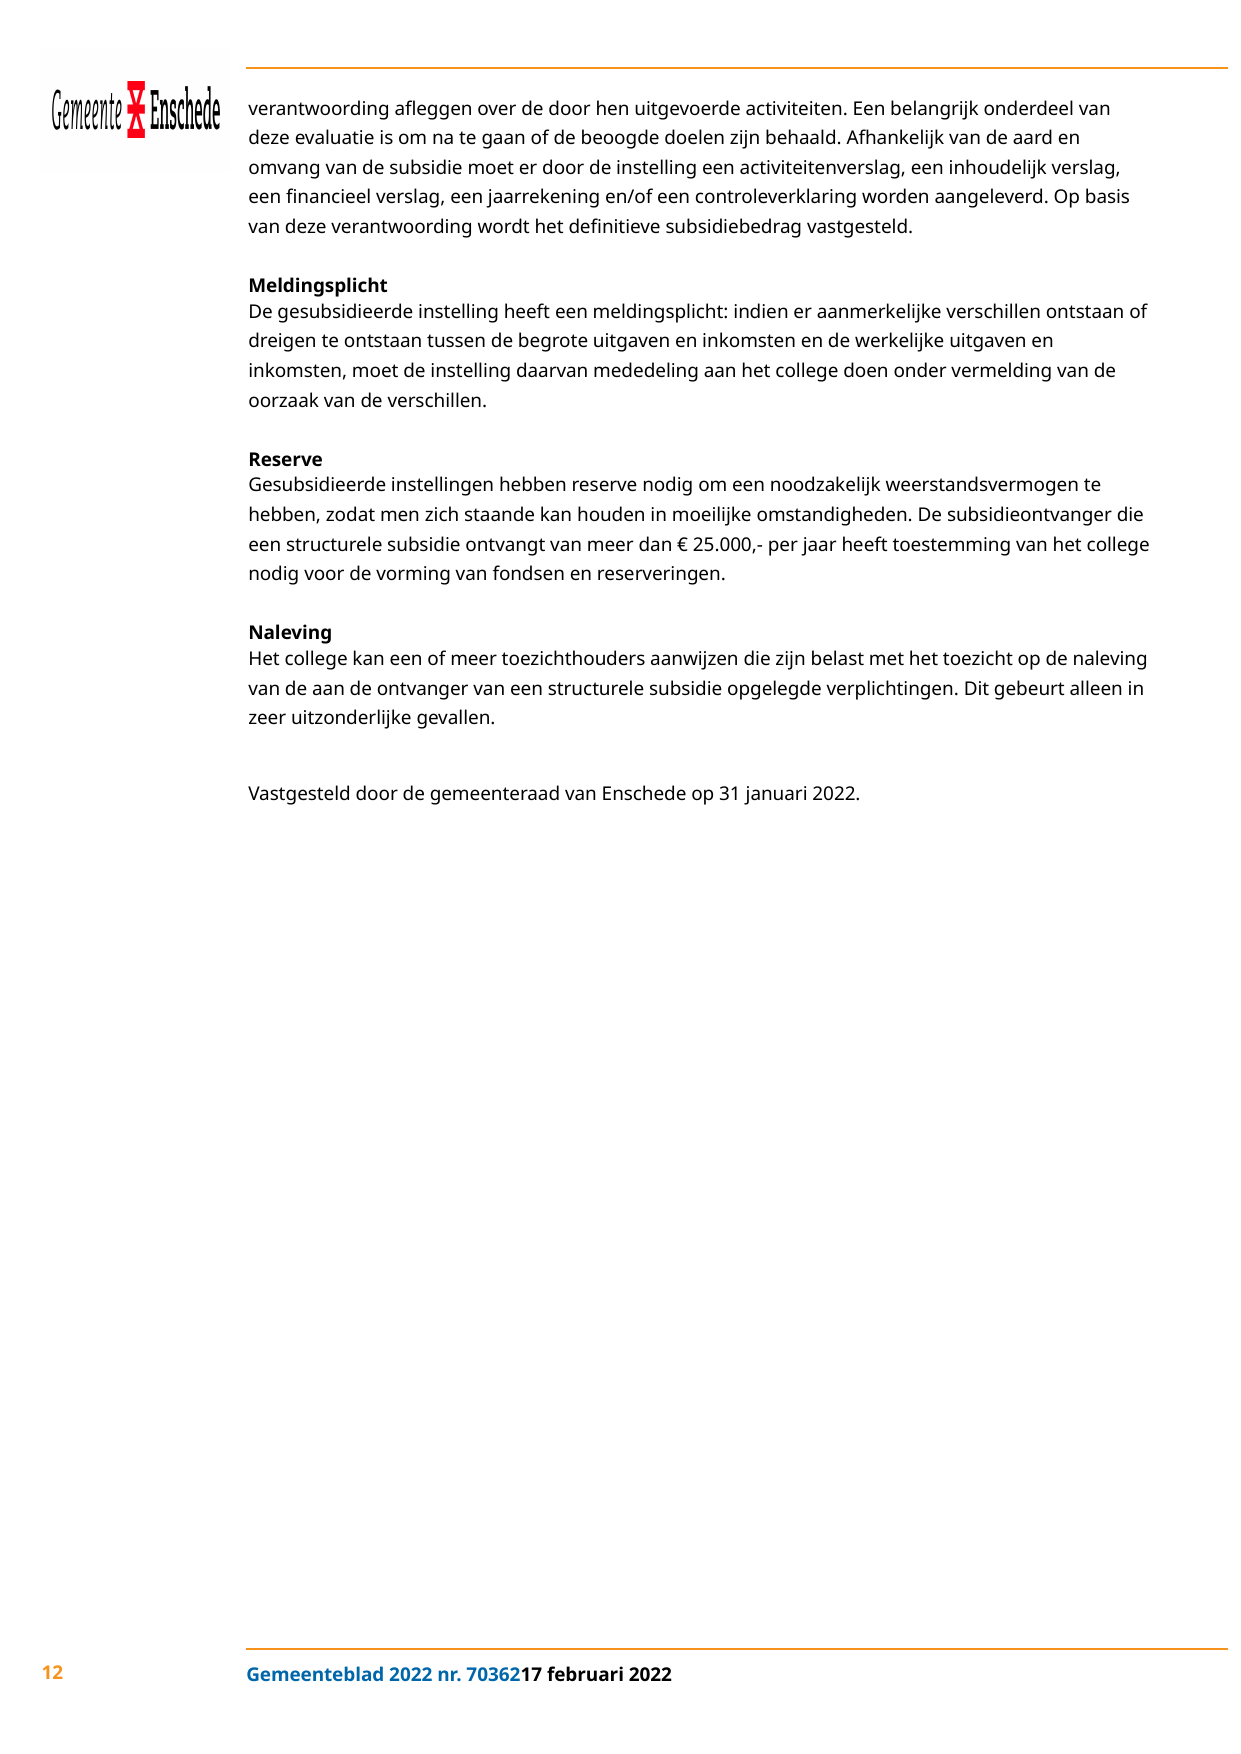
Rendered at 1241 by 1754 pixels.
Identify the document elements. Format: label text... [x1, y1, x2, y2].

text Vastgesteld door de gemeenteraad van Enschede op 31 januari 2022. [248, 780, 1152, 805]
text verantwoording afleggen over de door hen uitgevoerde activiteiten. Een belangrijk onderdeel van deze evaluatie is om na te gaan of de beoogde doelen zijn behaald. Afhankelijk van de aard en omvang van de subsidie moet er door de instelling een activiteitenverslag, een inhoudelijk verslag, een financieel verslag, een jaarrekening en/of een controleverklaring worden aangeleverd. Op basis van deze verantwoording wordt het definitieve subsidiebedrag vastgesteld. [248, 95, 1152, 239]
text De gesubsidieerde instelling heeft een meldingsplicht: indien er aanmerkelijke verschillen ontstaan of dreigen te ontstaan tussen de begrote uitgaven en inkomsten en de werkelijke uitgaven en inkomsten, moet de instelling daarvan mededeling aan het college doen onder vermelding van de oorzaak van de verschillen. [248, 298, 1152, 412]
text Meldingsplicht [248, 272, 1152, 298]
text Gesubsidieerde instellingen hebben reserve nodig om een noodzakelijk weerstandsvermogen te hebben, zodat men zich staande kan houden in moeilijke omstandigheden. De subsidieontvanger die een structurele subsidie ontvangt van meer dan € 25.000,- per jaar heeft toestemming van het college nodig voor de vorming van fondsen en reserveringen. [248, 472, 1152, 586]
text Het college kan een of meer toezichthouders aanwijzen die zijn belast met het toezicht op de naleving van de aan de ontvanger van een structurele subsidie opgelegde verplichtingen. Dit gebeurt alleen in zeer uitzonderlijke gevallen. [248, 645, 1152, 730]
text Reserve [248, 446, 1152, 472]
text Naleving [248, 619, 1152, 645]
picture [41, 47, 231, 172]
